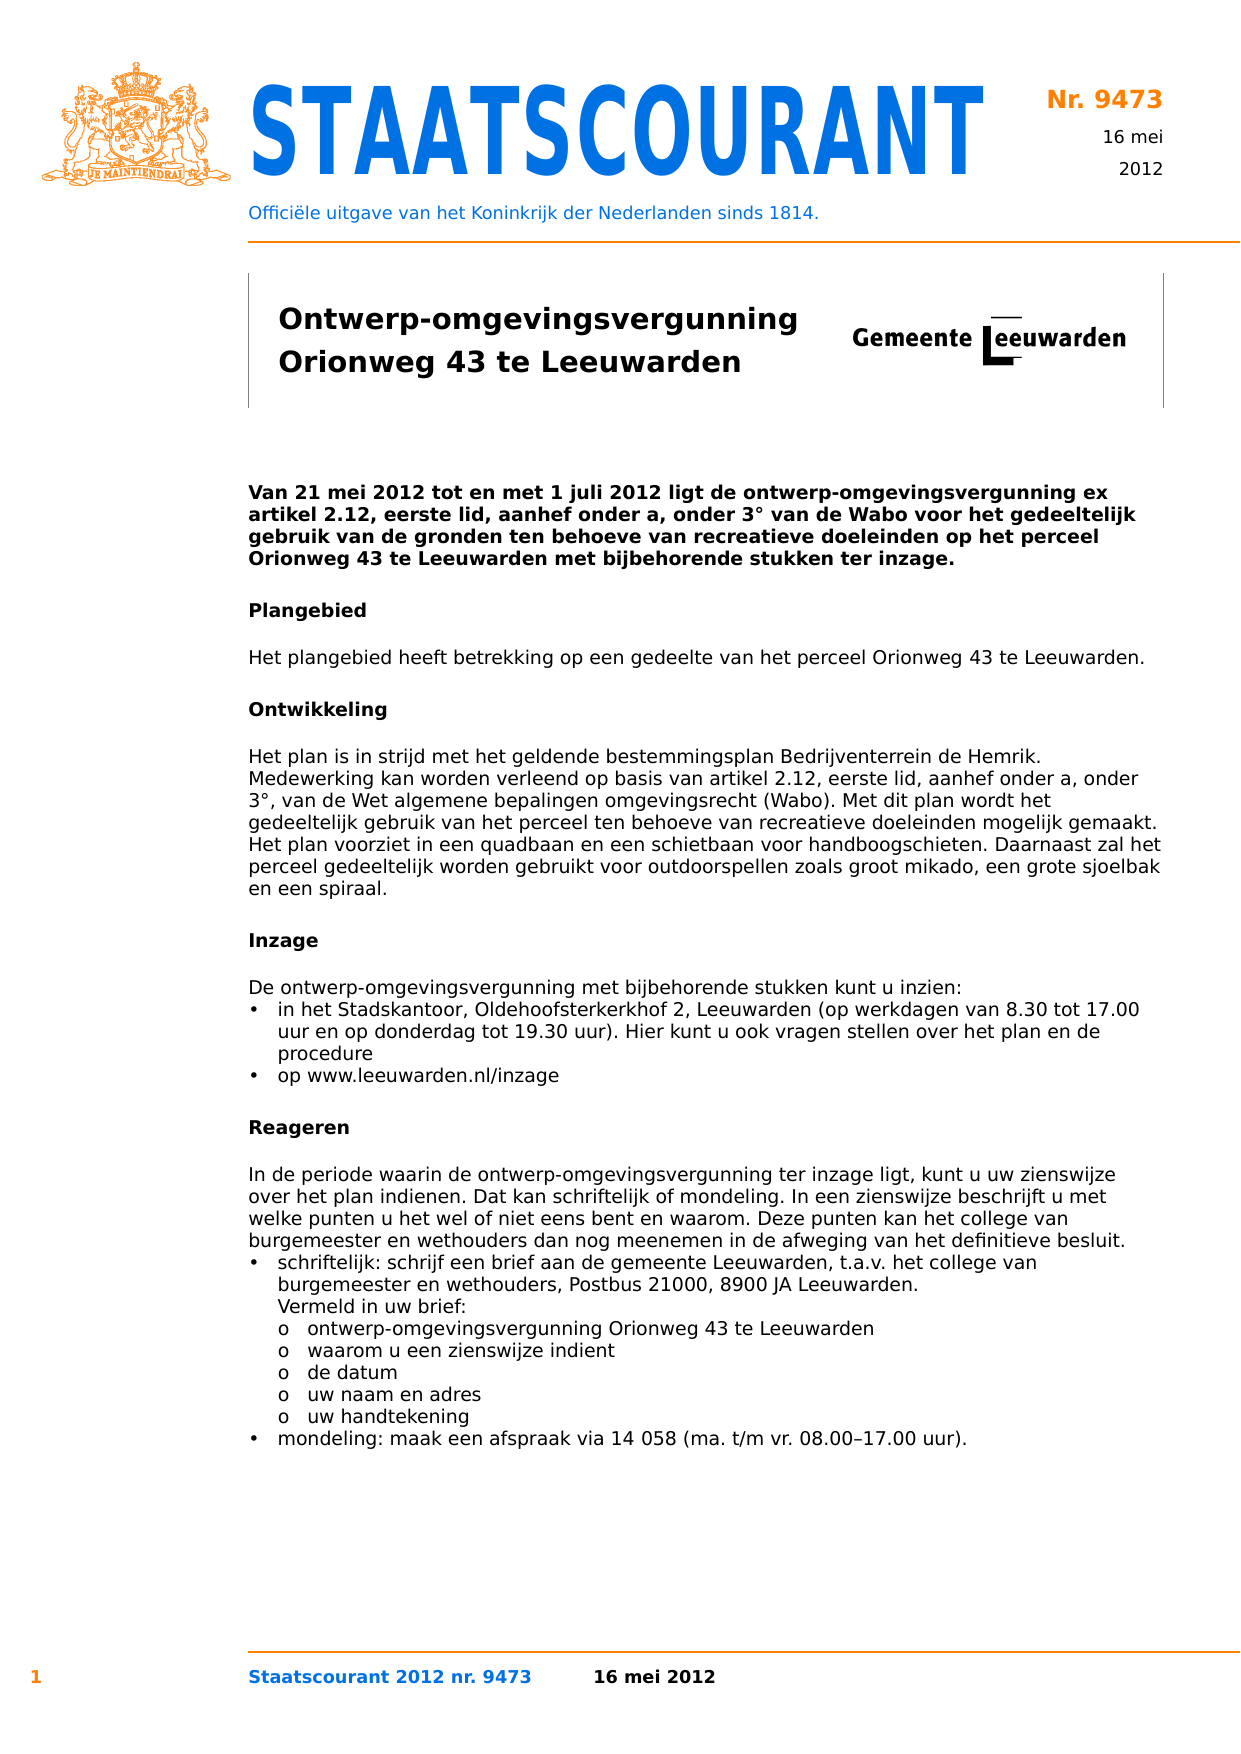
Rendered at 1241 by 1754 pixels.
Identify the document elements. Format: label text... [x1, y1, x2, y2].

subtitle Plangebied [248, 600, 1163, 622]
table_cell 16 mei [998, 121, 1240, 153]
subtitle Inzage [248, 930, 1163, 952]
text Het plan is in strijd met het geldende bestemmingsplan Bedrijventerrein de Hemrik. Medewerking kan worden verleend op basis van artikel 2.12, eerste lid, aanhef onder a, onder 3°, van de Wet algemene bepalingen omgevingsrecht (Wabo). Met dit plan wordt het gedeeltelijk gebruik van het perceel ten behoeve van recreatieve doeleinden mogelijk gemaakt. Het plan voorziet in een quadbaan en een schietbaan voor handboogschieten. Daarnaast zal het perceel gedeeltelijk worden gebruikt voor outdoorspellen zoals groot mikado, een grote sjoelbak en een spiraal. [248, 746, 1163, 900]
subtitle Reageren [248, 1117, 1163, 1139]
text • schriftelijk: schrijf een brief aan de gemeente Leeuwarden, t.a.v. het college van burgemeester en wethouders, Postbus 21000, 8900 JA Leeuwarden. [248, 1252, 1163, 1296]
table_cell Officiële uitgave van het Koninkrijk der Nederlanden sinds 1814. [248, 203, 1240, 241]
picture [41, 62, 231, 186]
text In de periode waarin de ontwerp-omgevingsvergunning ter inzage ligt, kunt u uw zienswijze over het plan indienen. Dat kan schriftelijk of mondeling. In een zienswijze beschrijft u met welke punten u het wel of niet eens bent en waarom. Deze punten kan het college van burgemeester en wethouders dan nog meenemen in de afweging van het definitieve besluit. [248, 1164, 1163, 1252]
table_header Nr. 9473 [998, 62, 1240, 121]
text • mondeling: maak een afspraak via 14 058 (ma. t/m vr. 08.00–17.00 uur). [248, 1428, 1163, 1449]
text De ontwerp-omgevingsvergunning met bijbehorende stukken kunt u inzien: [248, 977, 1163, 999]
text Vermeld in uw brief: [277, 1296, 1163, 1318]
text o ontwerp-omgevingsvergunning Orionweg 43 te Leeuwarden [278, 1318, 1163, 1340]
text • in het Stadskantoor, Oldehoofsterkerkhof 2, Leeuwarden (op werkdagen van 8.30 tot 17.00 uur en op donderdag tot 19.30 uur). Hier kunt u ook vragen stellen over het plan en de procedure [248, 999, 1163, 1065]
table_header [25, 62, 248, 241]
text Het plangebied heeft betrekking op een gedeelte van het perceel Orionweg 43 te Leeuwarden. [248, 647, 1163, 669]
table_cell 2012 [998, 153, 1240, 203]
subtitle Ontwikkeling [248, 699, 1163, 721]
text Van 21 mei 2012 tot en met 1 juli 2012 ligt de ontwerp-omgevingsvergunning ex artikel 2.12, eerste lid, aanhef onder a, onder 3° van de Wabo voor het gedeeltelijk gebruik van de gronden ten behoeve van recreatieve doeleinden op het perceel Orionweg 43 te Leeuwarden met bijbehorende stukken ter inzage. [248, 482, 1163, 570]
text o uw handtekening [278, 1406, 1163, 1428]
subtitle Ontwerp-omgevingsvergunning Orionweg 43 te Leeuwarden [249, 273, 1163, 408]
text • op www.leeuwarden.nl/inzage [248, 1065, 1163, 1087]
text o de datum [278, 1362, 1163, 1384]
picture [844, 302, 1134, 380]
text o uw naam en adres [278, 1384, 1163, 1406]
table_header STAATSCOURANT [248, 62, 998, 203]
text o waarom u een zienswijze indient [278, 1340, 1163, 1362]
